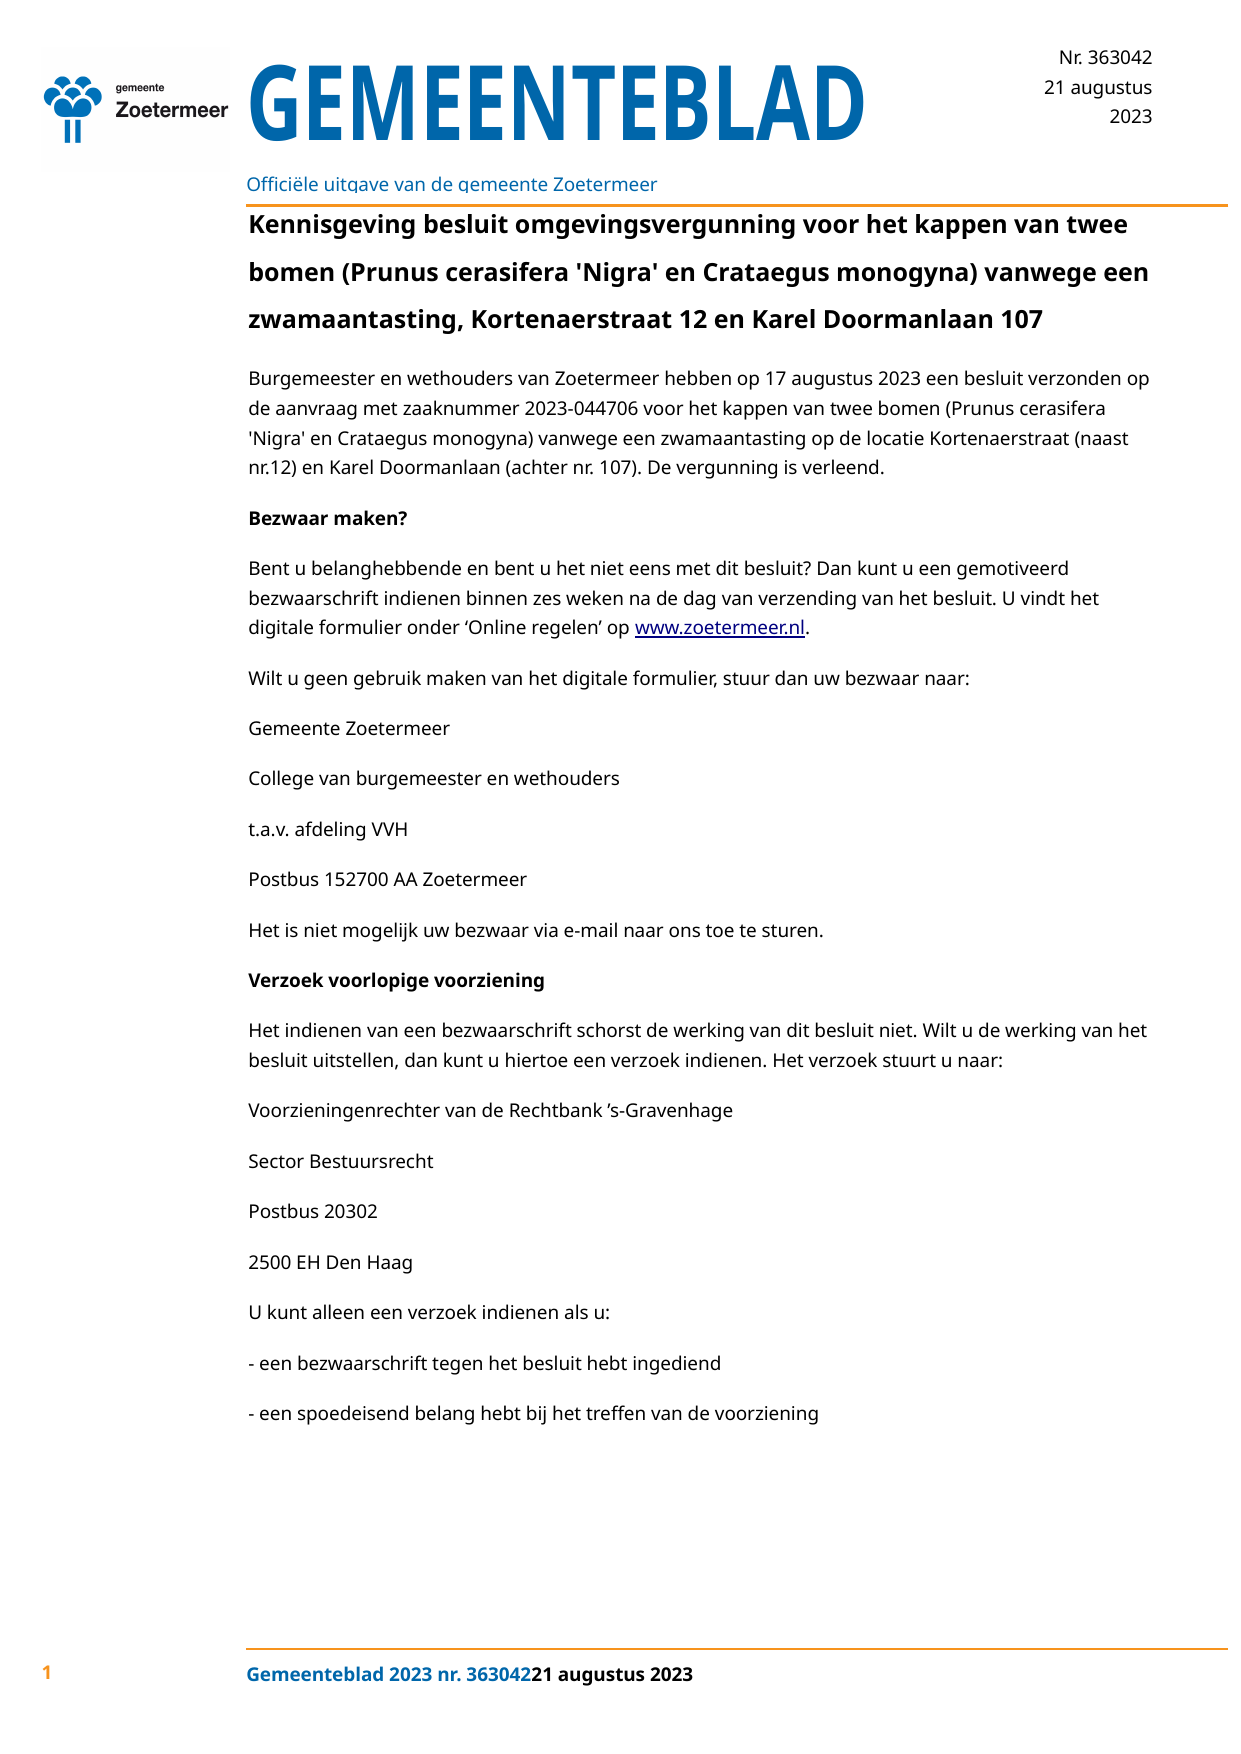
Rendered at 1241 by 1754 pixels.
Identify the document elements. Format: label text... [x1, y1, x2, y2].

text Postbus 152700 AA Zoetermeer [248, 866, 1152, 892]
picture [41, 47, 231, 172]
text Burgemeester en wethouders van Zoetermeer hebben op 17 augustus 2023 een besluit verzonden op de aanvraag met zaaknummer 2023-044706 voor het kappen van twee bomen (Prunus cerasifera 'Nigra' en Crataegus monogyna) vanwege een zwamaantasting op de locatie Kortenaerstraat (naast nr.12) en Karel Doormanlaan (achter nr. 107). De vergunning is verleend. [248, 366, 1152, 480]
text Postbus 20302 [248, 1198, 1152, 1224]
text - een spoedeisend belang hebt bij het treffen van de voorziening [248, 1400, 1152, 1426]
text Bent u belanghebbende en bent u het niet eens met dit besluit? Dan kunt u een gemotiveerd bezwaarschrift indienen binnen zes weken na de dag van verzending van het besluit. U vindt het digitale formulier onder ‘Online regelen’ op www.zoetermeer.nl. [248, 555, 1152, 640]
text Het is niet mogelijk uw bezwaar via e-mail naar ons toe te sturen. [248, 917, 1152, 942]
text - een bezwaarschrift tegen het besluit hebt ingediend [248, 1350, 1152, 1375]
text Voorzieningenrechter van de Rechtbank ’s-Gravenhage [248, 1098, 1152, 1123]
text t.a.v. afdeling VVH [248, 816, 1152, 842]
text 2500 EH Den Haag [248, 1249, 1152, 1274]
text Verzoek voorlopige voorziening [248, 967, 1152, 993]
text Bezwaar maken? [248, 505, 1152, 530]
text Kennisgeving besluit omgevingsvergunning voor het kappen van twee bomen (Prunus cerasifera 'Nigra' en Crataegus monogyna) vanwege een zwamaantasting, Kortenaerstraat 12 en Karel Doormanlaan 107 [248, 207, 1152, 336]
text College van burgemeester en wethouders [248, 766, 1152, 791]
text Sector Bestuursrecht [248, 1148, 1152, 1174]
text Het indienen van een bezwaarschrift schorst de werking van dit besluit niet. Wilt u de werking van het besluit uitstellen, dan kunt u hiertoe een verzoek indienen. Het verzoek stuurt u naar: [248, 1018, 1152, 1073]
text U kunt alleen een verzoek indienen als u: [248, 1299, 1152, 1325]
text Wilt u geen gebruik maken van het digitale formulier, stuur dan uw bezwaar naar: [248, 665, 1152, 690]
text Gemeente Zoetermeer [248, 715, 1152, 741]
